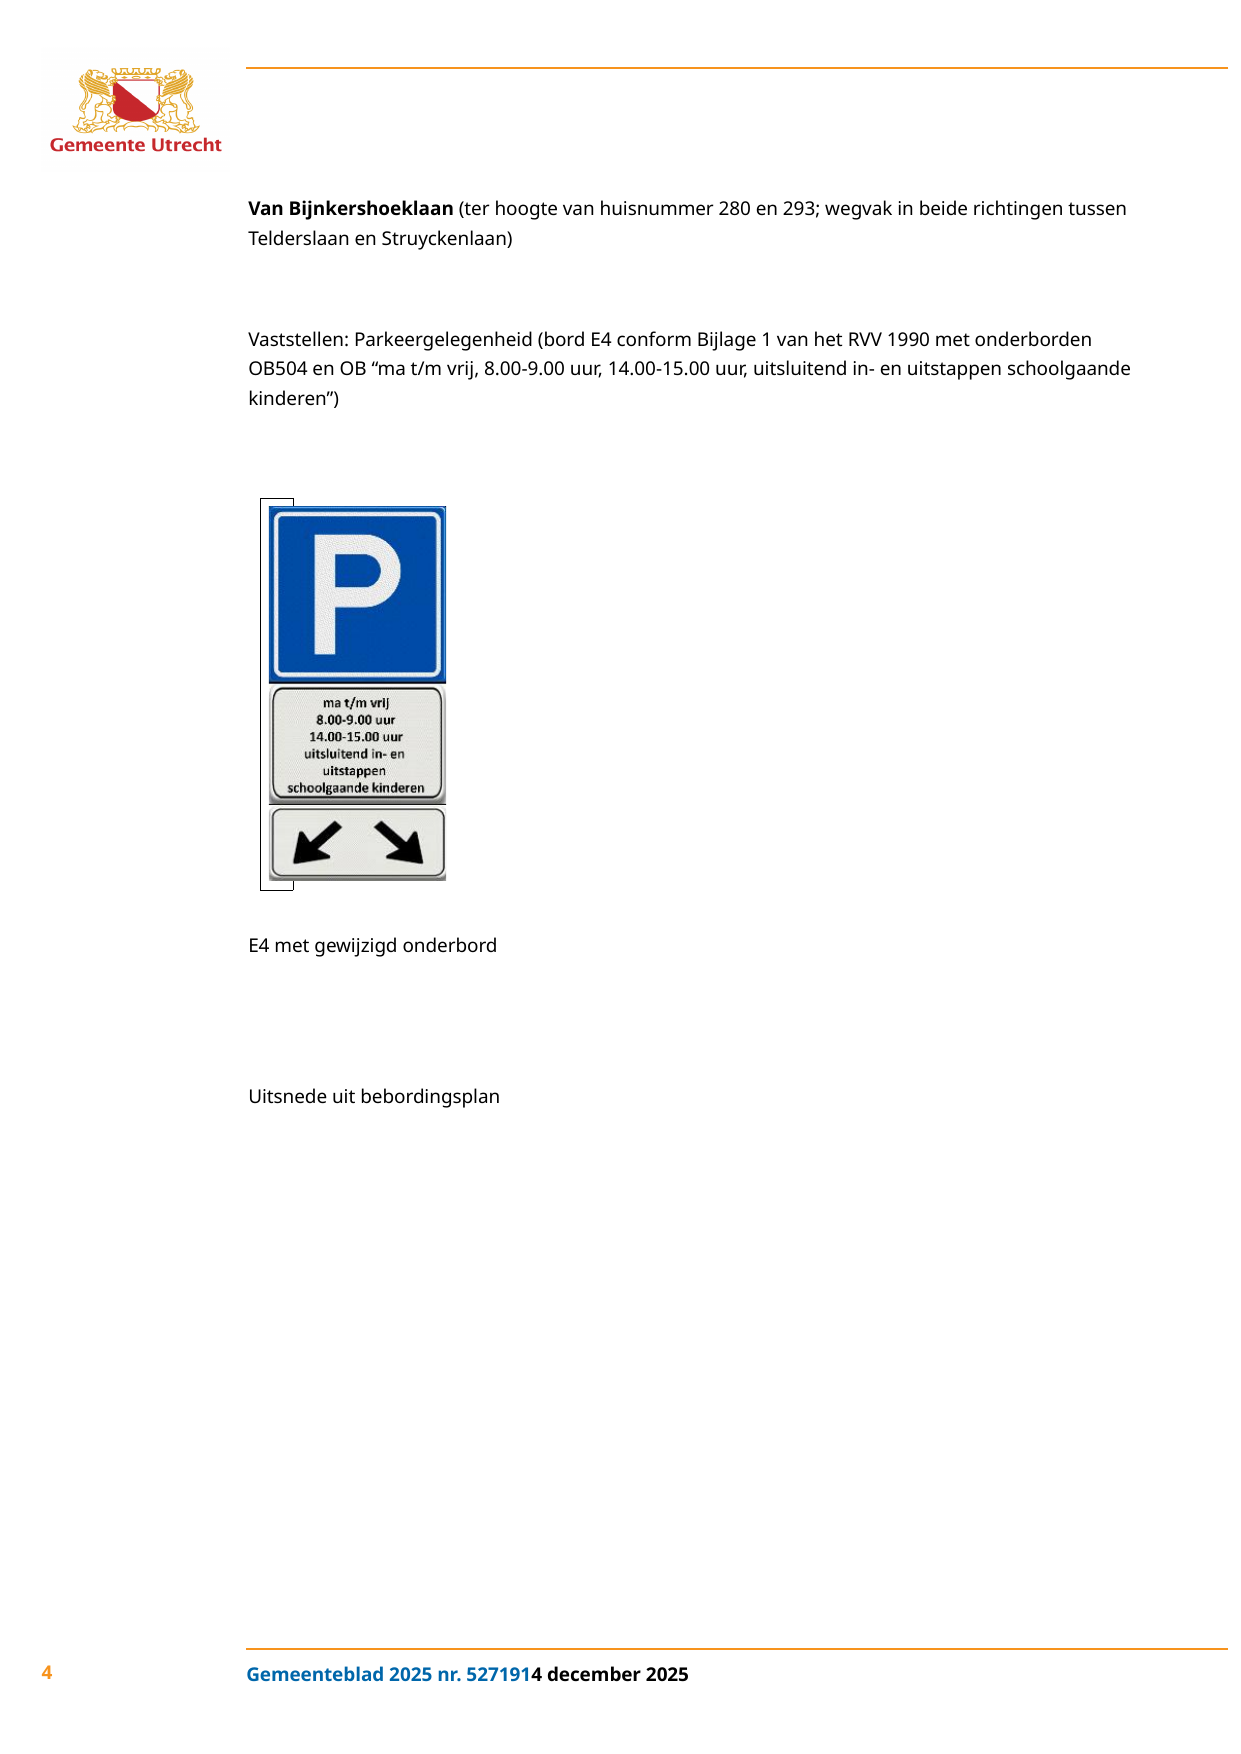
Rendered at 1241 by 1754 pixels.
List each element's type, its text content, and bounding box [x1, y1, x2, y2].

text Van Bijnkershoeklaan (ter hoogte van huisnummer 280 en 293; wegvak in beide richtingen tussen Telderslaan en Struyckenlaan) [248, 196, 1152, 251]
picture [41, 47, 231, 172]
text Uitsnede uit bebordingsplan [248, 1083, 1152, 1109]
text Vaststellen: Parkeergelegenheid (bord E4 conform Bijlage 1 van het RVV 1990 met onderborden OB504 en OB “ma t/m vrij, 8.00-9.00 uur, 14.00-15.00 uur, uitsluitend in- en uitstappen schoolgaande kinderen”) [248, 326, 1152, 411]
picture [268, 506, 447, 881]
text E4 met gewijzigd onderbord [248, 932, 1152, 958]
